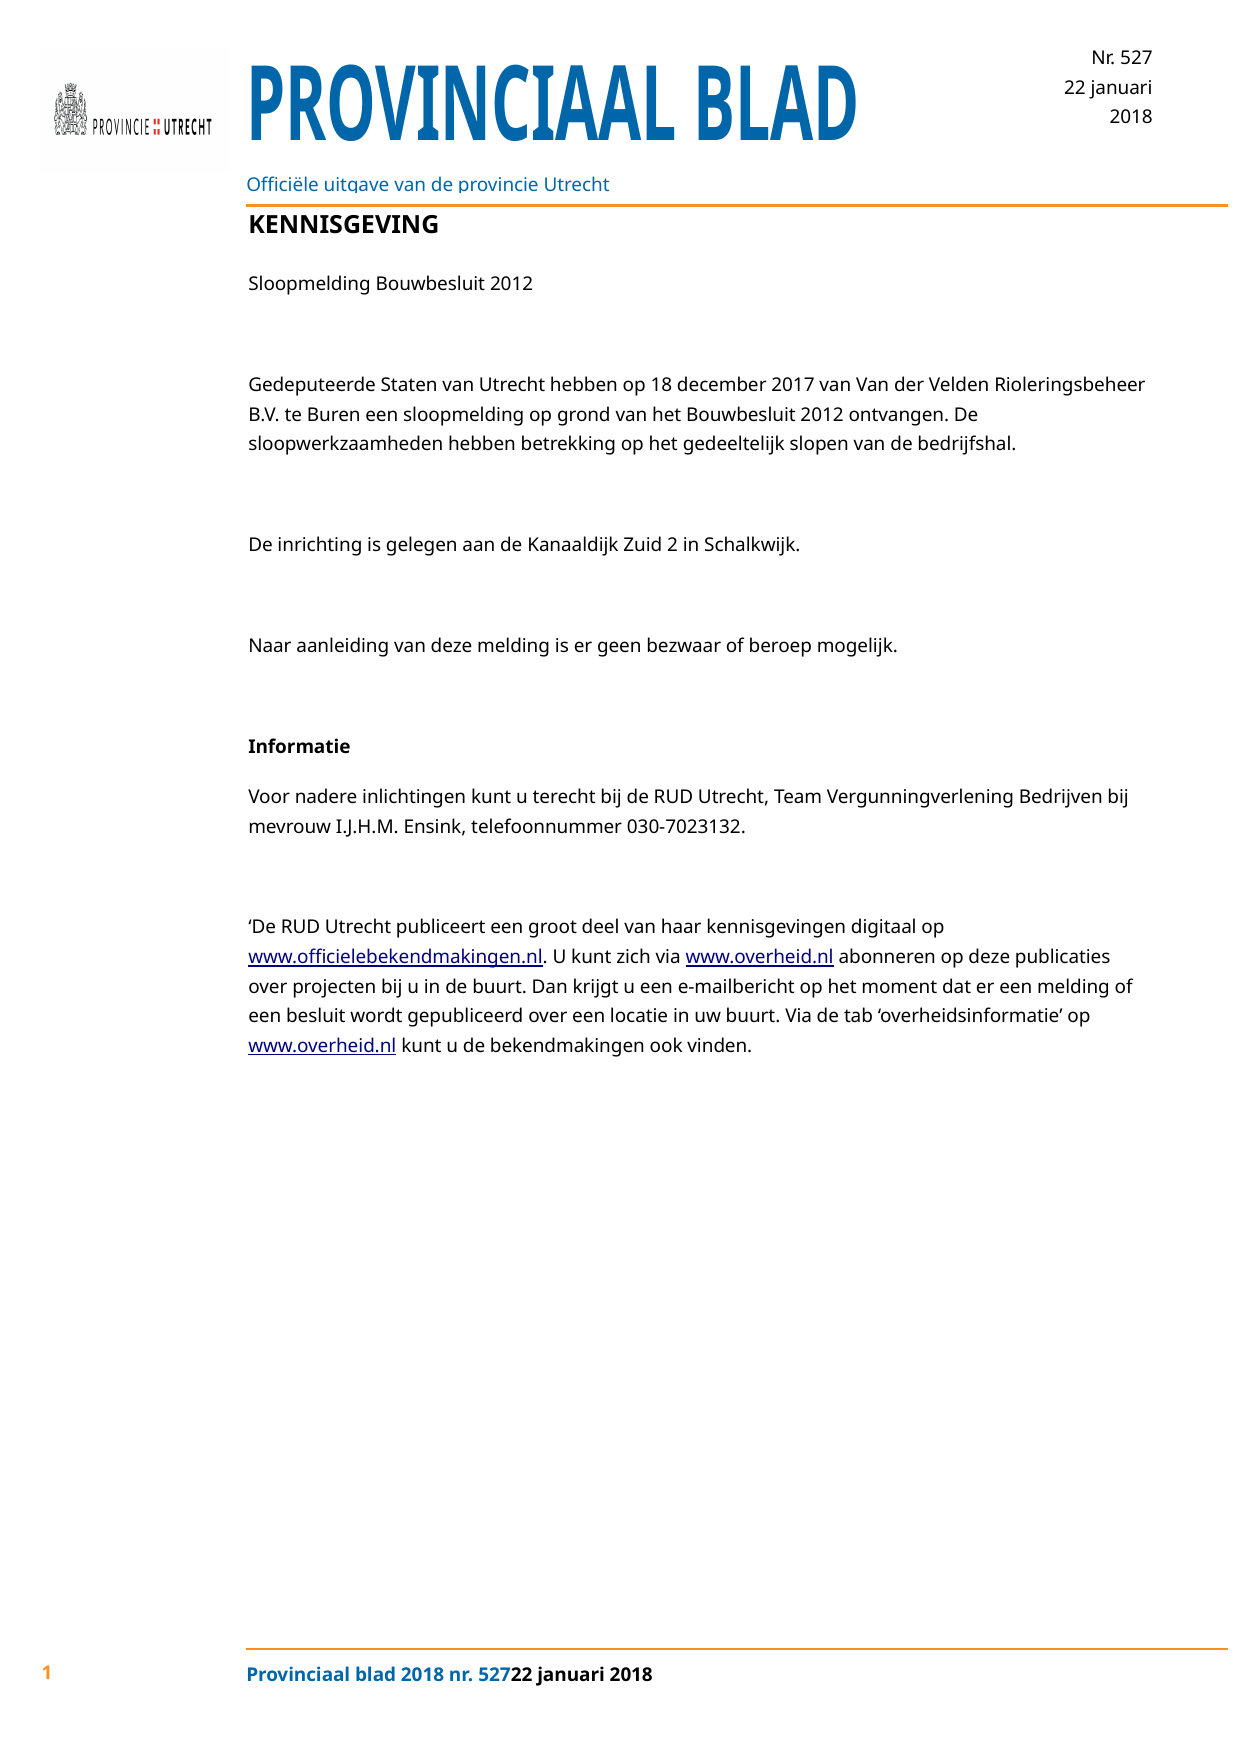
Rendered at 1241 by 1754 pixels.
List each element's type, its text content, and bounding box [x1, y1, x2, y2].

text Naar aanleiding van deze melding is er geen bezwaar of beroep mogelijk. [248, 632, 1152, 658]
text Gedeputeerde Staten van Utrecht hebben op 18 december 2017 van Van der Velden Rioleringsbeheer B.V. te Buren een sloopmelding op grond van het Bouwbesluit 2012 ontvangen. De sloopwerkzaamheden hebben betrekking op het gedeeltelijk slopen van de bedrijfshal. [248, 371, 1152, 456]
text Voor nadere inlichtingen kunt u terecht bij de RUD Utrecht, Team Vergunningverlening Bedrijven bij mevrouw I.J.H.M. Ensink, telefoonnummer 030-7023132. [248, 783, 1152, 838]
text De inrichting is gelegen aan de Kanaaldijk Zuid 2 in Schalkwijk. [248, 531, 1152, 557]
text ‘De RUD Utrecht publiceert een groot deel van haar kennisgevingen digitaal op www.officielebekendmakingen.nl. U kunt zich via www.overheid.nl abonneren op deze publicaties over projecten bij u in de buurt. Dan krijgt u een e-mailbericht op het moment dat er een melding of een besluit wordt gepubliceerd over een locatie in uw buurt. Via de tab ‘overheidsinformatie’ op www.overheid.nl kunt u de bekendmakingen ook vinden. [248, 914, 1152, 1058]
picture [41, 47, 231, 172]
text KENNISGEVING [248, 207, 1152, 241]
text Informatie [248, 733, 1152, 758]
text Sloopmelding Bouwbesluit 2012 [248, 270, 1152, 296]
